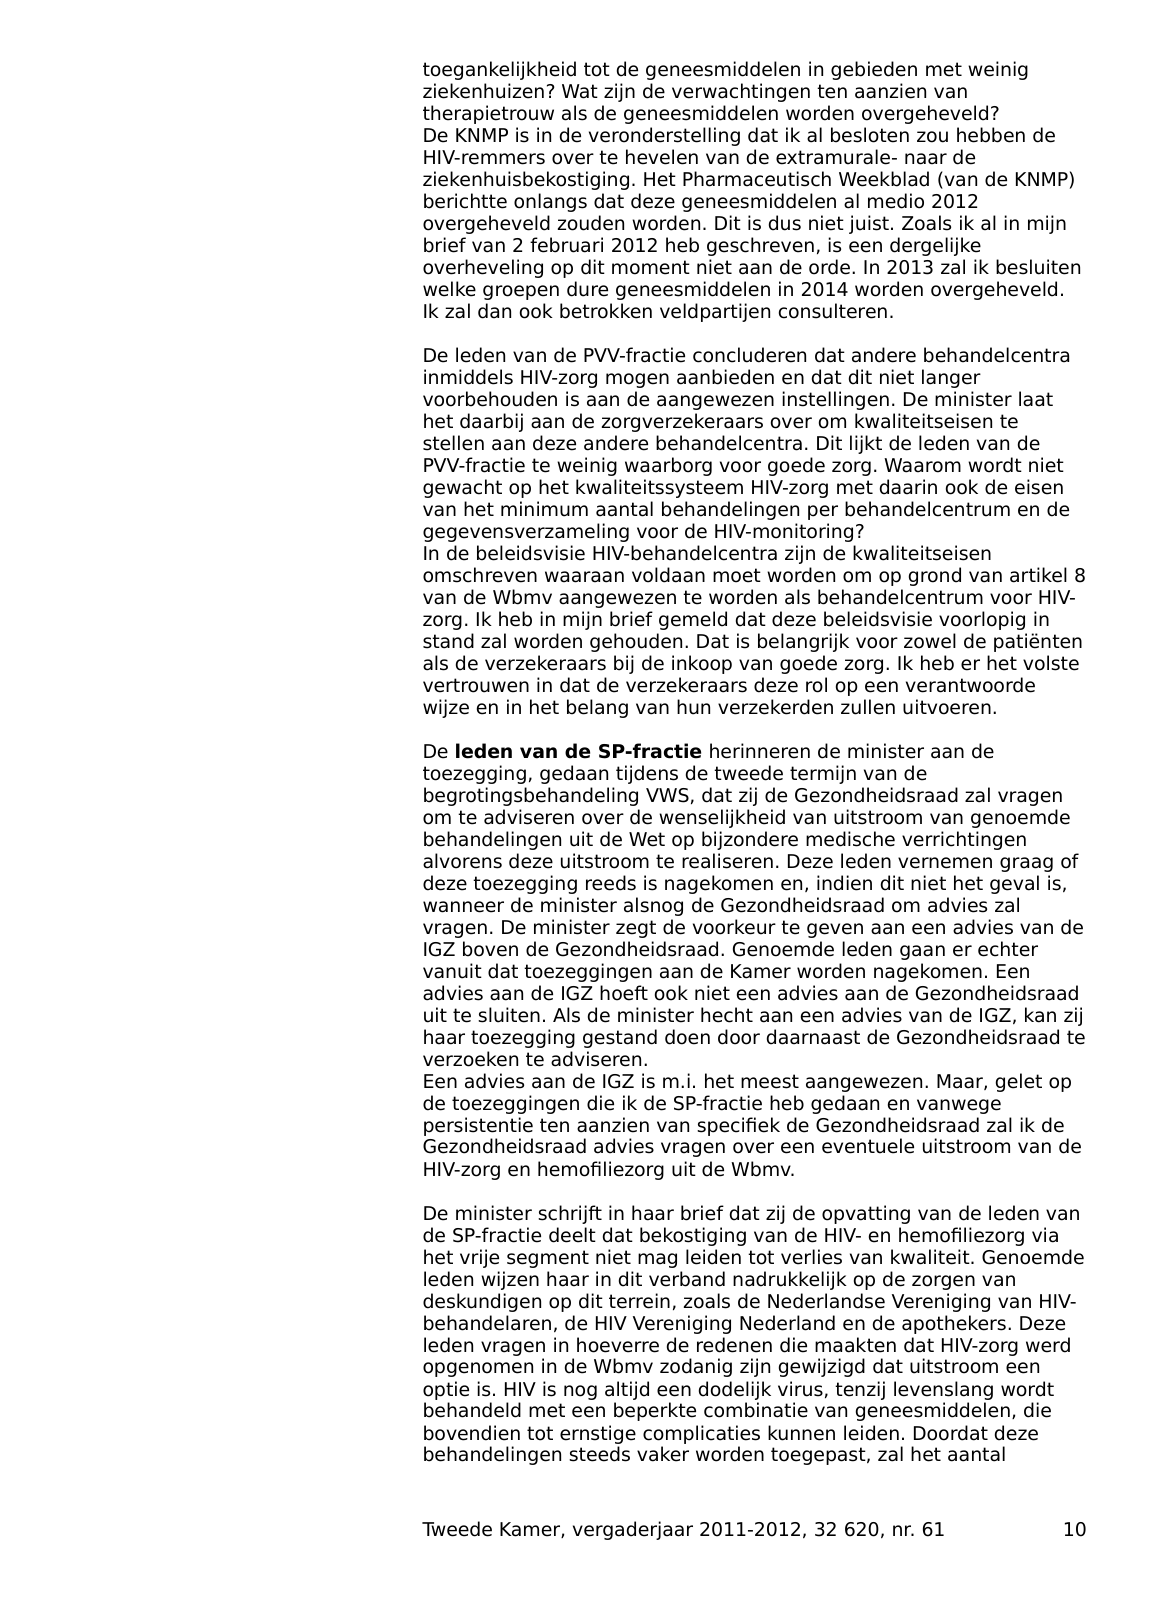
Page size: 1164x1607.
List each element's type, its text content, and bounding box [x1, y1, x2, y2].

text In de beleidsvisie HIV-behandelcentra zijn de kwaliteitseisen omschreven waaraan voldaan moet worden om op grond van artikel 8 van de Wbmv aangewezen te worden als behandelcentrum voor HIV-zorg. Ik heb in mijn brief gemeld dat deze beleidsvisie voorlopig in stand zal worden gehouden. Dat is belangrijk voor zowel de patiënten als de verzekeraars bij de inkoop van goede zorg. Ik heb er het volste vertrouwen in dat de verzekeraars deze rol op een verantwoorde wijze en in het belang van hun verzekerden zullen uitvoeren. [422, 543, 1087, 719]
text De leden van de PVV-fractie concluderen dat andere behandelcentra inmiddels HIV-zorg mogen aanbieden en dat dit niet langer voorbehouden is aan de aangewezen instellingen. De minister laat het daarbij aan de zorgverzekeraars over om kwaliteitseisen te stellen aan deze andere behandelcentra. Dit lijkt de leden van de PVV-fractie te weinig waarborg voor goede zorg. Waarom wordt niet gewacht op het kwaliteitssysteem HIV-zorg met daarin ook de eisen van het minimum aantal behandelingen per behandelcentrum en de gegevensverzameling voor de HIV-monitoring? [422, 345, 1087, 543]
text Een advies aan de IGZ is m.i. het meest aangewezen. Maar, gelet op de toezeggingen die ik de SP-fractie heb gedaan en vanwege persistentie ten aanzien van specifiek de Gezondheidsraad zal ik de Gezondheidsraad advies vragen over een eventuele uitstroom van de HIV-zorg en hemofiliezorg uit de Wbmv. [422, 1071, 1087, 1180]
text De minister schrijft in haar brief dat zij de opvatting van de leden van de SP-fractie deelt dat bekostiging van de HIV- en hemofiliezorg via het vrije segment niet mag leiden tot verlies van kwaliteit. Genoemde leden wijzen haar in dit verband nadrukkelijk op de zorgen van deskundigen op dit terrein, zoals de Nederlandse Vereniging van HIV-behandelaren, de HIV Vereniging Nederland en de apothekers. Deze leden vragen in hoeverre de redenen die maakten dat HIV-zorg werd opgenomen in de Wbmv zodanig zijn gewijzigd dat uitstroom een optie is. HIV is nog altijd een dodelijk virus, tenzij levenslang wordt behandeld met een beperkte combinatie van geneesmiddelen, die bovendien tot ernstige complicaties kunnen leiden. Doordat deze behandelingen steeds vaker worden toegepast, zal het aantal [422, 1203, 1087, 1466]
text De leden van de SP-fractie herinneren de minister aan de toezegging, gedaan tijdens de tweede termijn van de begrotingsbehandeling VWS, dat zij de Gezondheidsraad zal vragen om te adviseren over de wenselijkheid van uitstroom van genoemde behandelingen uit de Wet op bijzondere medische verrichtingen alvorens deze uitstroom te realiseren. Deze leden vernemen graag of deze toezegging reeds is nagekomen en, indien dit niet het geval is, wanneer de minister alsnog de Gezondheidsraad om advies zal vragen. De minister zegt de voorkeur te geven aan een advies van de IGZ boven de Gezondheidsraad. Genoemde leden gaan er echter vanuit dat toezeggingen aan de Kamer worden nagekomen. Een advies aan de IGZ hoeft ook niet een advies aan de Gezondheidsraad uit te sluiten. Als de minister hecht aan een advies van de IGZ, kan zij haar toezegging gestand doen door daarnaast de Gezondheidsraad te verzoeken te adviseren. [422, 741, 1087, 1071]
text De KNMP is in de veronderstelling dat ik al besloten zou hebben de HIV-remmers over te hevelen van de extramurale- naar de ziekenhuisbekostiging. Het Pharmaceutisch Weekblad (van de KNMP) berichtte onlangs dat deze geneesmiddelen al medio 2012 overgeheveld zouden worden. Dit is dus niet juist. Zoals ik al in mijn brief van 2 februari 2012 heb geschreven, is een dergelijke overheveling op dit moment niet aan de orde. In 2013 zal ik besluiten welke groepen dure geneesmiddelen in 2014 worden overgeheveld. Ik zal dan ook betrokken veldpartijen consulteren. [422, 125, 1087, 323]
text toegankelijkheid tot de geneesmiddelen in gebieden met weinig ziekenhuizen? Wat zijn de verwachtingen ten aanzien van therapietrouw als de geneesmiddelen worden overgeheveld? [422, 59, 1087, 125]
